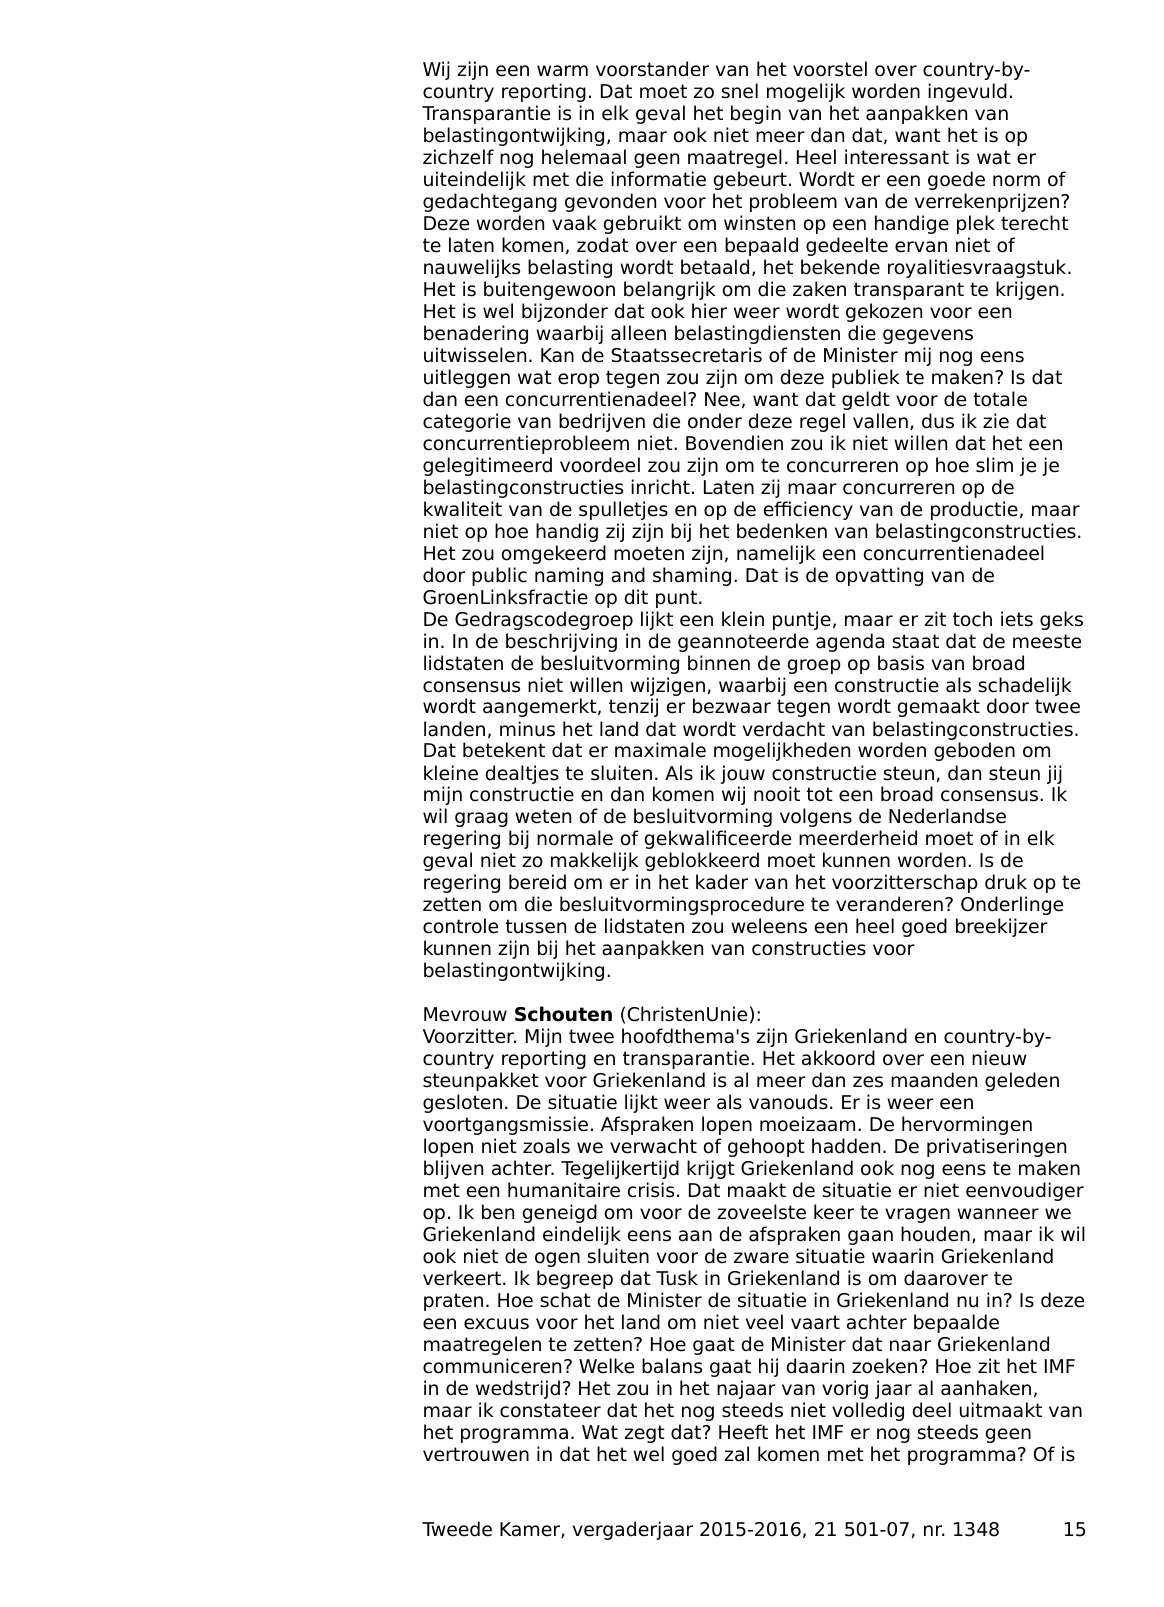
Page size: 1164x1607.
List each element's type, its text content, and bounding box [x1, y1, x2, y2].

text Mevrouw Schouten (ChristenUnie): [422, 1004, 1087, 1026]
text Wij zijn een warm voorstander van het voorstel over country-by-country reporting. Dat moet zo snel mogelijk worden ingevuld. Transparantie is in elk geval het begin van het aanpakken van belastingontwijking, maar ook niet meer dan dat, want het is op zichzelf nog helemaal geen maatregel. Heel interessant is wat er uiteindelijk met die informatie gebeurt. Wordt er een goede norm of gedachtegang gevonden voor het probleem van de verrekenprijzen? Deze worden vaak gebruikt om winsten op een handige plek terecht te laten komen, zodat over een bepaald gedeelte ervan niet of nauwelijks belasting wordt betaald, het bekende royalitiesvraagstuk. Het is buitengewoon belangrijk om die zaken transparant te krijgen. [422, 59, 1087, 301]
text Voorzitter. Mijn twee hoofdthema's zijn Griekenland en country-by-country reporting en transparantie. Het akkoord over een nieuw steunpakket voor Griekenland is al meer dan zes maanden geleden gesloten. De situatie lijkt weer als vanouds. Er is weer een voortgangsmissie. Afspraken lopen moeizaam. De hervormingen lopen niet zoals we verwacht of gehoopt hadden. De privatiseringen blijven achter. Tegelijkertijd krijgt Griekenland ook nog eens te maken met een humanitaire crisis. Dat maakt de situatie er niet eenvoudiger op. Ik ben geneigd om voor de zoveelste keer te vragen wanneer we Griekenland eindelijk eens aan de afspraken gaan houden, maar ik wil ook niet de ogen sluiten voor de zware situatie waarin Griekenland verkeert. Ik begreep dat Tusk in Griekenland is om daarover te praten. Hoe schat de Minister de situatie in Griekenland nu in? Is deze een excuus voor het land om niet veel vaart achter bepaalde maatregelen te zetten? Hoe gaat de Minister dat naar Griekenland communiceren? Welke balans gaat hij daarin zoeken? Hoe zit het IMF in de wedstrijd? Het zou in het najaar van vorig jaar al aanhaken, maar ik constateer dat het nog steeds niet volledig deel uitmaakt van het programma. Wat zegt dat? Heeft het IMF er nog steeds geen vertrouwen in dat het wel goed zal komen met het programma? Of is [422, 1026, 1087, 1466]
text De Gedragscodegroep lijkt een klein puntje, maar er zit toch iets geks in. In de beschrijving in de geannoteerde agenda staat dat de meeste lidstaten de besluitvorming binnen de groep op basis van broad consensus niet willen wijzigen, waarbij een constructie als schadelijk wordt aangemerkt, tenzij er bezwaar tegen wordt gemaakt door twee landen, minus het land dat wordt verdacht van belastingconstructies. Dat betekent dat er maximale mogelijkheden worden geboden om kleine dealtjes te sluiten. Als ik jouw constructie steun, dan steun jij mijn constructie en dan komen wij nooit tot een broad consensus. Ik wil graag weten of de besluitvorming volgens de Nederlandse regering bij normale of gekwalificeerde meerderheid moet of in elk geval niet zo makkelijk geblokkeerd moet kunnen worden. Is de regering bereid om er in het kader van het voorzitterschap druk op te zetten om die besluitvormingsprocedure te veranderen? Onderlinge controle tussen de lidstaten zou weleens een heel goed breekijzer kunnen zijn bij het aanpakken van constructies voor belastingontwijking. [422, 608, 1087, 982]
text Het is wel bijzonder dat ook hier weer wordt gekozen voor een benadering waarbij alleen belastingdiensten die gegevens uitwisselen. Kan de Staatssecretaris of de Minister mij nog eens uitleggen wat erop tegen zou zijn om deze publiek te maken? Is dat dan een concurrentienadeel? Nee, want dat geldt voor de totale categorie van bedrijven die onder deze regel vallen, dus ik zie dat concurrentieprobleem niet. Bovendien zou ik niet willen dat het een gelegitimeerd voordeel zou zijn om te concurreren op hoe slim je je belastingconstructies inricht. Laten zij maar concurreren op de kwaliteit van de spulletjes en op de efficiency van de productie, maar niet op hoe handig zij zijn bij het bedenken van belastingconstructies. Het zou omgekeerd moeten zijn, namelijk een concurrentienadeel door public naming and shaming. Dat is de opvatting van de GroenLinksfractie op dit punt. [422, 301, 1087, 608]
